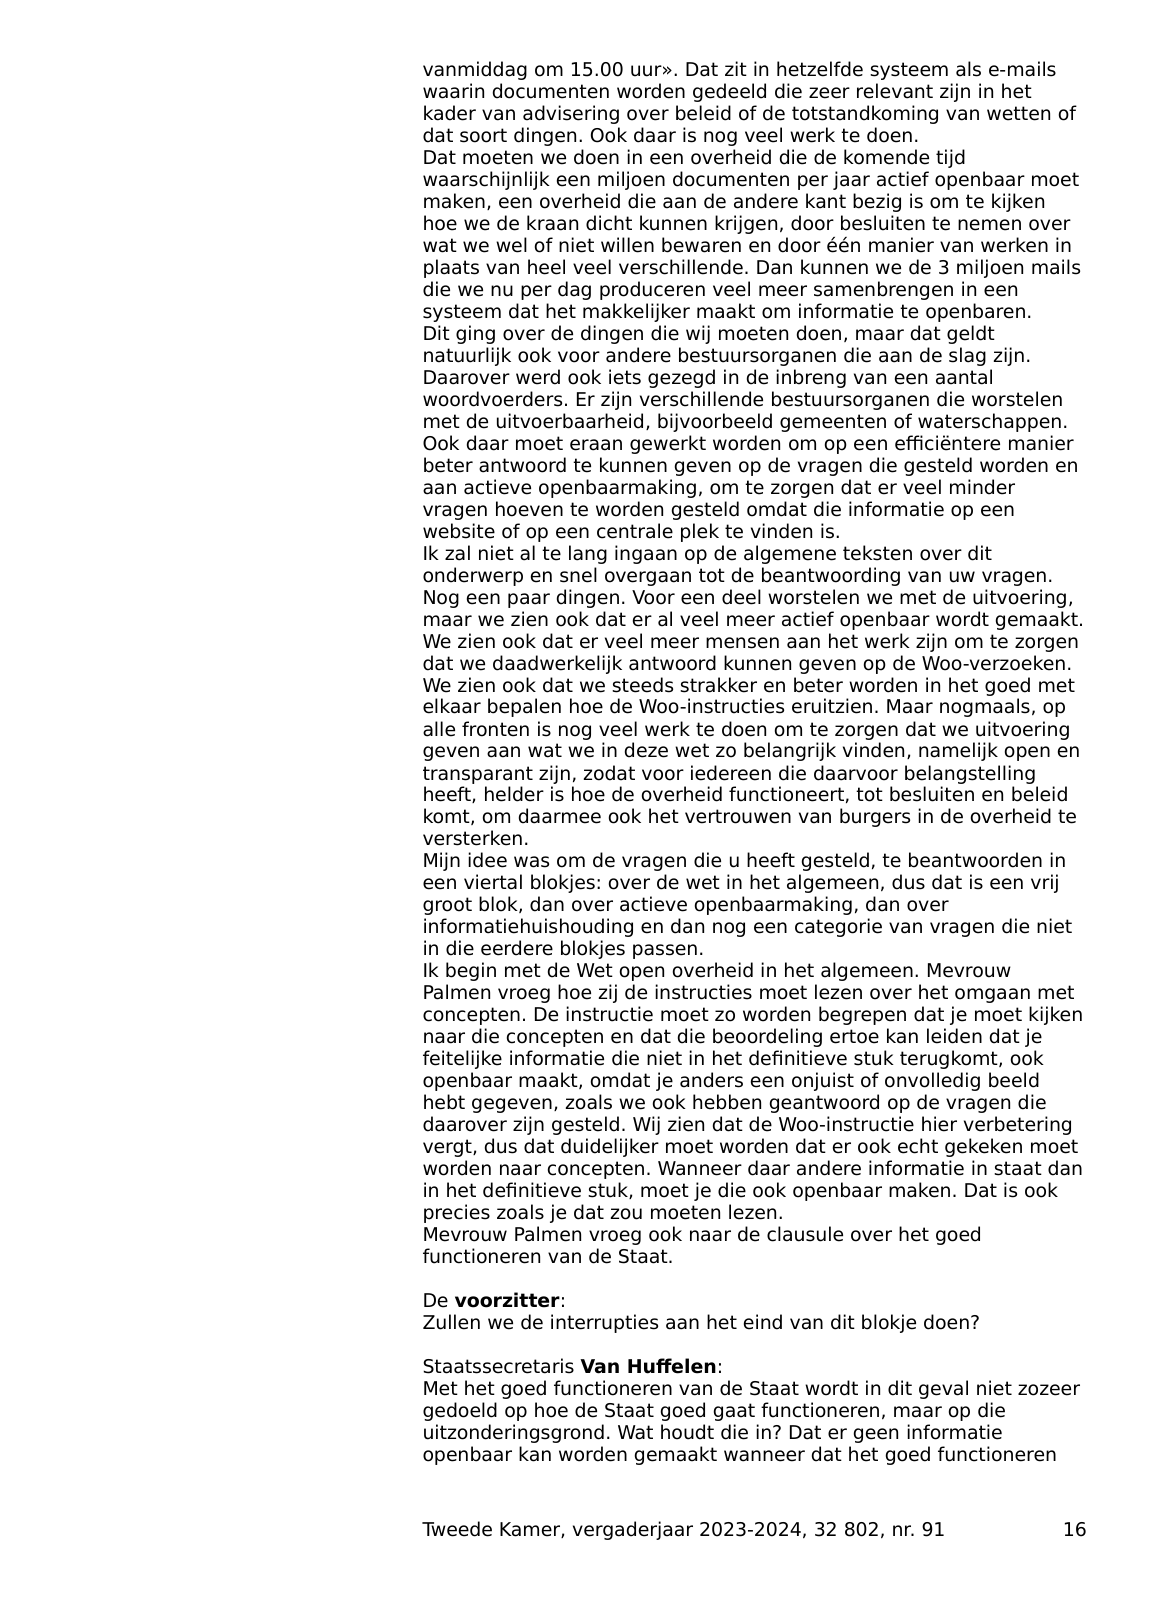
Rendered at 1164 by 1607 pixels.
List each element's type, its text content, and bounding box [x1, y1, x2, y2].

text Zullen we de interrupties aan het eind van dit blokje doen? [422, 1312, 1087, 1334]
text De voorzitter: [422, 1290, 1087, 1312]
text vanmiddag om 15.00 uur». Dat zit in hetzelfde systeem als e-mails waarin documenten worden gedeeld die zeer relevant zijn in het kader van advisering over beleid of de totstandkoming van wetten of dat soort dingen. Ook daar is nog veel werk te doen. [422, 59, 1087, 147]
text Mijn idee was om de vragen die u heeft gesteld, te beantwoorden in een viertal blokjes: over de wet in het algemeen, dus dat is een vrij groot blok, dan over actieve openbaarmaking, dan over informatiehuishouding en dan nog een categorie van vragen die niet in die eerdere blokjes passen. [422, 850, 1087, 960]
text Ik begin met de Wet open overheid in het algemeen. Mevrouw Palmen vroeg hoe zij de instructies moet lezen over het omgaan met concepten. De instructie moet zo worden begrepen dat je moet kijken naar die concepten en dat die beoordeling ertoe kan leiden dat je feitelijke informatie die niet in het definitieve stuk terugkomt, ook openbaar maakt, omdat je anders een onjuist of onvolledig beeld hebt gegeven, zoals we ook hebben geantwoord op de vragen die daarover zijn gesteld. Wij zien dat de Woo-instructie hier verbetering vergt, dus dat duidelijker moet worden dat er ook echt gekeken moet worden naar concepten. Wanneer daar andere informatie in staat dan in het definitieve stuk, moet je die ook openbaar maken. Dat is ook precies zoals je dat zou moeten lezen. [422, 960, 1087, 1224]
text Staatssecretaris Van Huffelen: [422, 1356, 1087, 1378]
text Ik zal niet al te lang ingaan op de algemene teksten over dit onderwerp en snel overgaan tot de beantwoording van uw vragen. Nog een paar dingen. Voor een deel worstelen we met de uitvoering, maar we zien ook dat er al veel meer actief openbaar wordt gemaakt. We zien ook dat er veel meer mensen aan het werk zijn om te zorgen dat we daadwerkelijk antwoord kunnen geven op de Woo-verzoeken. We zien ook dat we steeds strakker en beter worden in het goed met elkaar bepalen hoe de Woo-instructies eruitzien. Maar nogmaals, op alle fronten is nog veel werk te doen om te zorgen dat we uitvoering geven aan wat we in deze wet zo belangrijk vinden, namelijk open en transparant zijn, zodat voor iedereen die daarvoor belangstelling heeft, helder is hoe de overheid functioneert, tot besluiten en beleid komt, om daarmee ook het vertrouwen van burgers in de overheid te versterken. [422, 543, 1087, 850]
text Dat moeten we doen in een overheid die de komende tijd waarschijnlijk een miljoen documenten per jaar actief openbaar moet maken, een overheid die aan de andere kant bezig is om te kijken hoe we de kraan dicht kunnen krijgen, door besluiten te nemen over wat we wel of niet willen bewaren en door één manier van werken in plaats van heel veel verschillende. Dan kunnen we de 3 miljoen mails die we nu per dag produceren veel meer samenbrengen in een systeem dat het makkelijker maakt om informatie te openbaren. [422, 147, 1087, 323]
text Dit ging over de dingen die wij moeten doen, maar dat geldt natuurlijk ook voor andere bestuursorganen die aan de slag zijn. Daarover werd ook iets gezegd in de inbreng van een aantal woordvoerders. Er zijn verschillende bestuursorganen die worstelen met de uitvoerbaarheid, bijvoorbeeld gemeenten of waterschappen. Ook daar moet eraan gewerkt worden om op een efficiëntere manier beter antwoord te kunnen geven op de vragen die gesteld worden en aan actieve openbaarmaking, om te zorgen dat er veel minder vragen hoeven te worden gesteld omdat die informatie op een website of op een centrale plek te vinden is. [422, 323, 1087, 543]
text Met het goed functioneren van de Staat wordt in dit geval niet zozeer gedoeld op hoe de Staat goed gaat functioneren, maar op die uitzonderingsgrond. Wat houdt die in? Dat er geen informatie openbaar kan worden gemaakt wanneer dat het goed functioneren [422, 1378, 1087, 1466]
text Mevrouw Palmen vroeg ook naar de clausule over het goed functioneren van de Staat. [422, 1224, 1087, 1268]
